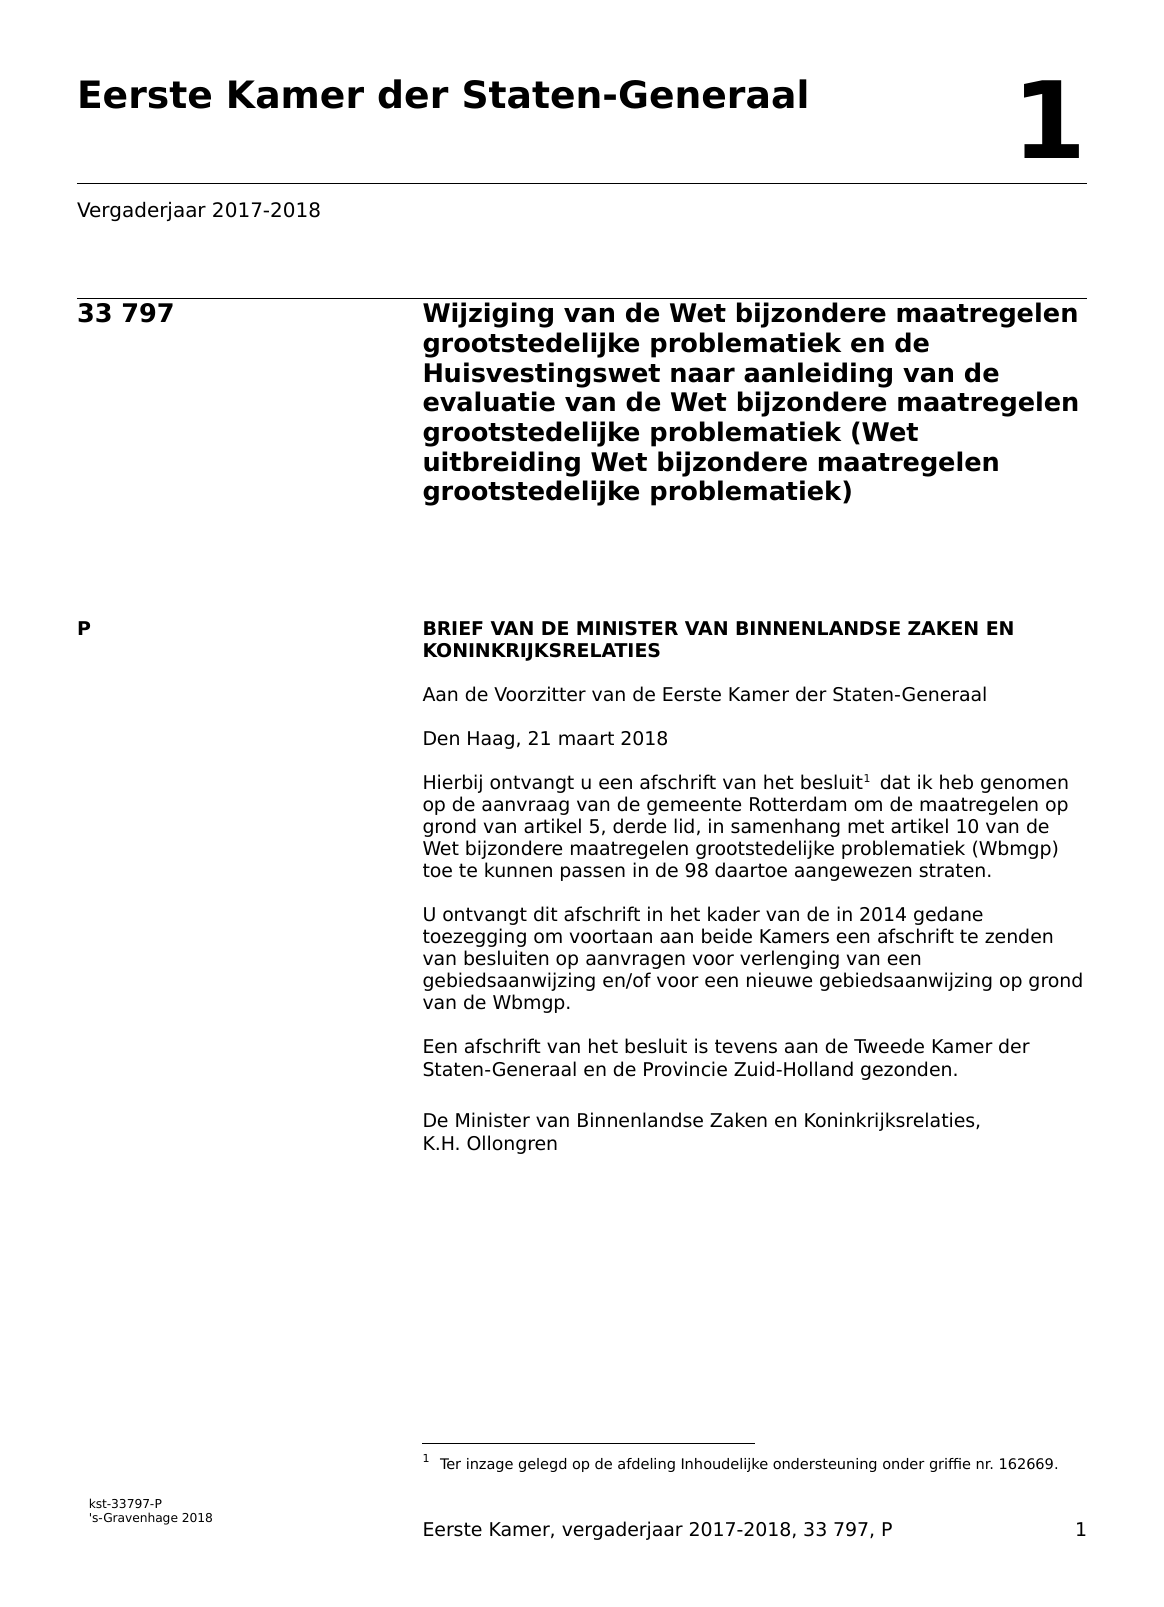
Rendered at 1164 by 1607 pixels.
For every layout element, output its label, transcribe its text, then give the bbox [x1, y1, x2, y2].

table_cell Vergaderjaar 2017-2018 [77, 184, 1087, 298]
table_header 1 [886, 59, 1087, 183]
text Een afschrift van het besluit is tevens aan de Tweede Kamer der Staten-Generaal en de Provincie Zuid-Holland gezonden. [422, 1036, 1087, 1080]
text Aan de Voorzitter van de Eerste Kamer der Staten-Generaal [422, 684, 1087, 706]
text kst-33797-P [88, 1497, 323, 1511]
text 's-Gravenhage 2018 [88, 1511, 323, 1525]
table_header Eerste Kamer der Staten-Generaal [77, 59, 886, 183]
text U ontvangt dit afschrift in het kader van de in 2014 gedane toezegging om voortaan aan beide Kamers een afschrift te zenden van besluiten op aanvragen voor verlenging van een gebiedsaanwijzing en/of voor een nieuwe gebiedsaanwijzing op grond van de Wbmgp. [422, 904, 1087, 1014]
subtitle P BRIEF VAN DE MINISTER VAN BINNENLANDSE ZAKEN EN KONINKRIJKSRELATIES [77, 618, 1087, 662]
text Den Haag, 21 maart 2018 [422, 728, 1087, 750]
text Hierbij ontvangt u een afschrift van het besluit dat ik heb genomen op de aanvraag van de gemeente Rotterdam om de maatregelen op grond van artikel 5, derde lid, in samenhang met artikel 10 van de Wet bijzondere maatregelen grootstedelijke problematiek (Wbmgp) toe te kunnen passen in de 98 daartoe aangewezen straten. [422, 772, 1087, 882]
subtitle 33 797 Wijziging van de Wet bijzondere maatregelen grootstedelijke problematiek en de Huisvestingswet naar aanleiding van de evaluatie van de Wet bijzondere maatregelen grootstedelijke problematiek (Wet uitbreiding Wet bijzondere maatregelen grootstedelijke problematiek) [77, 299, 1087, 507]
text De Minister van Binnenlandse Zaken en Koninkrijksrelaties, K.H. Ollongren [422, 1110, 1087, 1154]
text Ter inzage gelegd op de afdeling Inhoudelijke ondersteuning onder griffie nr. 162669. [422, 1452, 1087, 1474]
